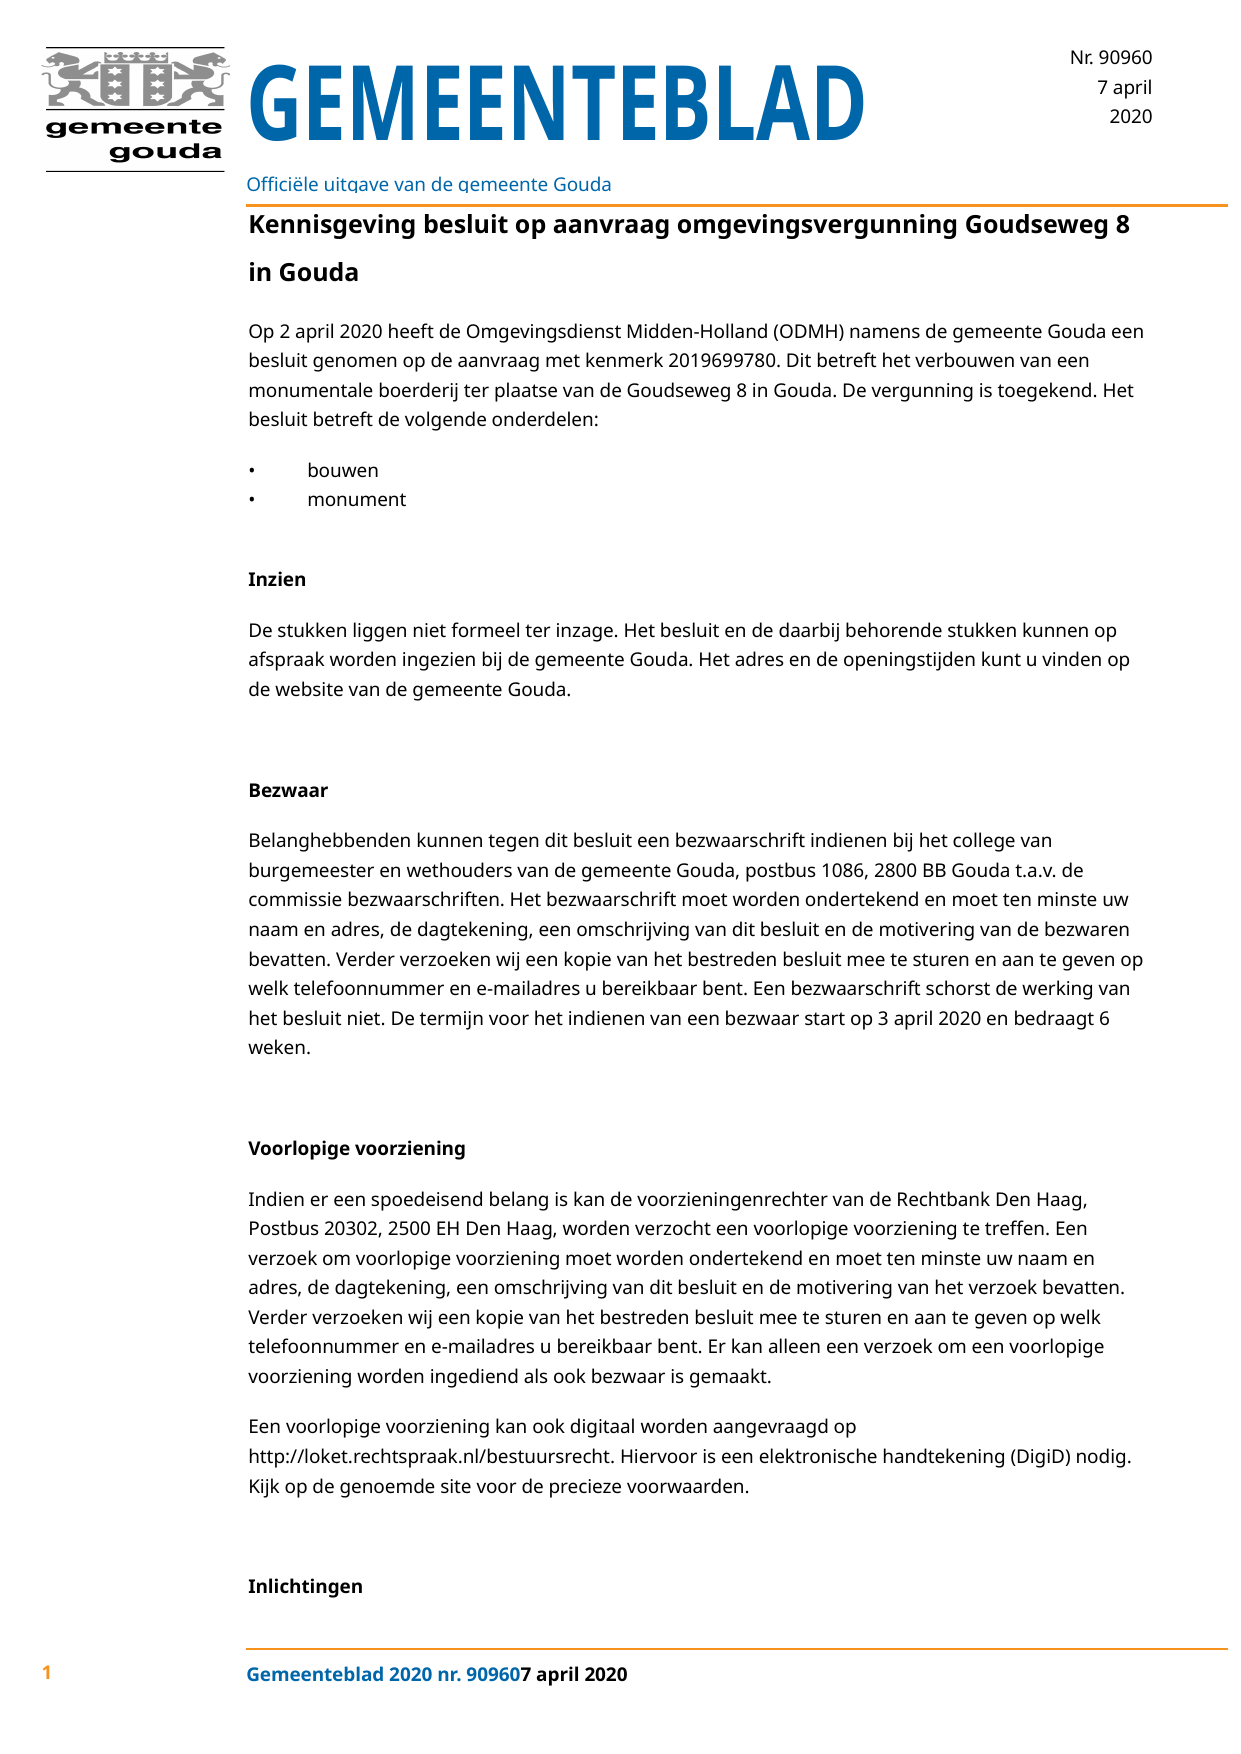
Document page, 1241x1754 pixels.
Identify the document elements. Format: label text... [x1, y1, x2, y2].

text De stukken liggen niet formeel ter inzage. Het besluit en de daarbij behorende stukken kunnen op afspraak worden ingezien bij de gemeente Gouda. Het adres en de openingstijden kunt u vinden op de website van de gemeente Gouda. [248, 617, 1152, 702]
list bouwen [248, 457, 1152, 483]
picture [41, 47, 231, 172]
list monument [248, 487, 1152, 512]
text Voorlopige voorziening [248, 1135, 1152, 1161]
text Indien er een spoedeisend belang is kan de voorzieningenrechter van de Rechtbank Den Haag, Postbus 20302, 2500 EH Den Haag, worden verzocht een voorlopige voorziening te treffen. Een verzoek om voorlopige voorziening moet worden ondertekend en moet ten minste uw naam en adres, de dagtekening, een omschrijving van dit besluit en de motivering van het verzoek bevatten. Verder verzoeken wij een kopie van het bestreden besluit mee te sturen en aan te geven op welk telefoonnummer en e-mailadres u bereikbaar bent. Er kan alleen een verzoek om een voorlopige voorziening worden ingediend als ook bezwaar is gemaakt. [248, 1186, 1152, 1389]
text Inzien [248, 567, 1152, 592]
text Bezwaar [248, 777, 1152, 803]
text Op 2 april 2020 heeft de Omgevingsdienst Midden-Holland (ODMH) namens de gemeente Gouda een besluit genomen op de aanvraag met kenmerk 2019699780. Dit betreft het verbouwen van een monumentale boerderij ter plaatse van de Goudseweg 8 in Gouda. De vergunning is toegekend. Het besluit betreft de volgende onderdelen: [248, 318, 1152, 432]
text Een voorlopige voorziening kan ook digitaal worden aangevraagd op http://loket.rechtspraak.nl/bestuursrecht. Hiervoor is een elektronische handtekening (DigiD) nodig. Kijk op de genoemde site voor de precieze voorwaarden. [248, 1414, 1152, 1499]
text Belanghebbenden kunnen tegen dit besluit een bezwaarschrift indienen bij het college van burgemeester en wethouders van de gemeente Gouda, postbus 1086, 2800 BB Gouda t.a.v. de commissie bezwaarschriften. Het bezwaarschrift moet worden ondertekend en moet ten minste uw naam en adres, de dagtekening, een omschrijving van dit besluit en de motivering van de bezwaren bevatten. Verder verzoeken wij een kopie van het bestreden besluit mee te sturen en aan te geven op welk telefoonnummer en e-mailadres u bereikbaar bent. Een bezwaarschrift schorst de werking van het besluit niet. De termijn voor het indienen van een bezwaar start op 3 april 2020 en bedraagt 6 weken. [248, 827, 1152, 1060]
text Inlichtingen [248, 1574, 1152, 1599]
text Kennisgeving besluit op aanvraag omgevingsvergunning Goudseweg 8 in Gouda [248, 207, 1152, 288]
